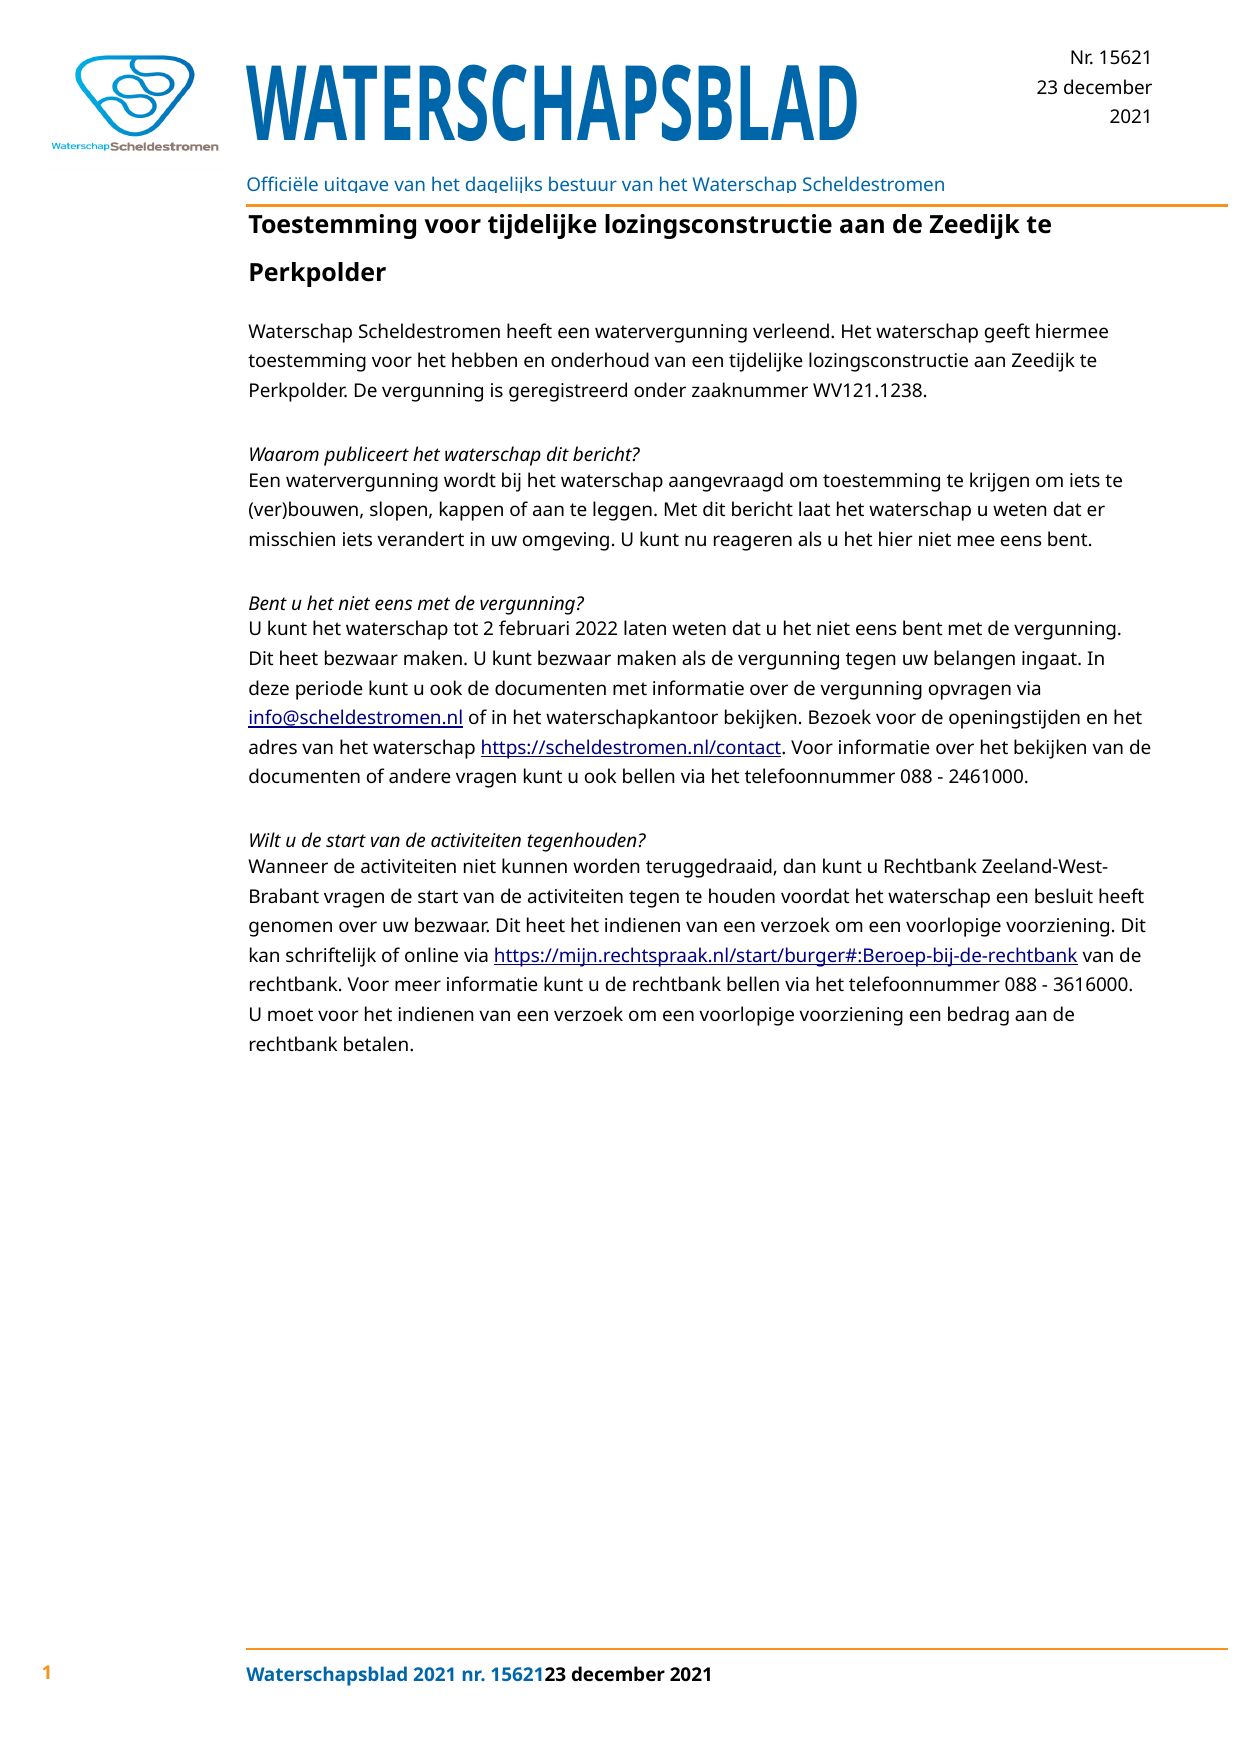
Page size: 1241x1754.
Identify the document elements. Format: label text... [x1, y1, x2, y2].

text U kunt het waterschap tot 2 februari 2022 laten weten dat u het niet eens bent met de vergunning. Dit heet bezwaar maken. U kunt bezwaar maken als de vergunning tegen uw belangen ingaat. In deze periode kunt u ook de documenten met informatie over de vergunning opvragen via info@scheldestromen.nl of in het waterschapkantoor bekijken. Bezoek voor de openingstijden en het adres van het waterschap https://scheldestromen.nl/contact. Voor informatie over het bekijken van de documenten of andere vragen kunt u ook bellen via het telefoonnummer 088 - 2461000. [248, 616, 1152, 789]
text Waarom publiceert het waterschap dit bericht? [248, 441, 1152, 467]
text Een watervergunning wordt bij het waterschap aangevraagd om toestemming te krijgen om iets te (ver)bouwen, slopen, kappen of aan te leggen. Met dit bericht laat het waterschap u weten dat er misschien iets verandert in uw omgeving. U kunt nu reageren als u het hier niet mee eens bent. [248, 467, 1152, 552]
picture [41, 47, 231, 172]
text Wilt u de start van de activiteiten tegenhouden? [248, 827, 1152, 853]
text Bent u het niet eens met de vergunning? [248, 590, 1152, 616]
text Toestemming voor tijdelijke lozingsconstructie aan de Zeedijk te Perkpolder [248, 207, 1152, 288]
text Wanneer de activiteiten niet kunnen worden teruggedraaid, dan kunt u Rechtbank Zeeland-West-Brabant vragen de start van de activiteiten tegen te houden voordat het waterschap een besluit heeft genomen over uw bezwaar. Dit heet het indienen van een verzoek om een voorlopige voorziening. Dit kan schriftelijk of online via https://mijn.rechtspraak.nl/start/burger#:Beroep-bij-de-rechtbank van de rechtbank. Voor meer informatie kunt u de rechtbank bellen via het telefoonnummer 088 - 3616000. U moet voor het indienen van een verzoek om een voorlopige voorziening een bedrag aan de rechtbank betalen. [248, 853, 1152, 1056]
text Waterschap Scheldestromen heeft een watervergunning verleend. Het waterschap geeft hiermee toestemming voor het hebben en onderhoud van een tijdelijke lozingsconstructie aan Zeedijk te Perkpolder. De vergunning is geregistreerd onder zaaknummer WV121.1238. [248, 318, 1152, 403]
